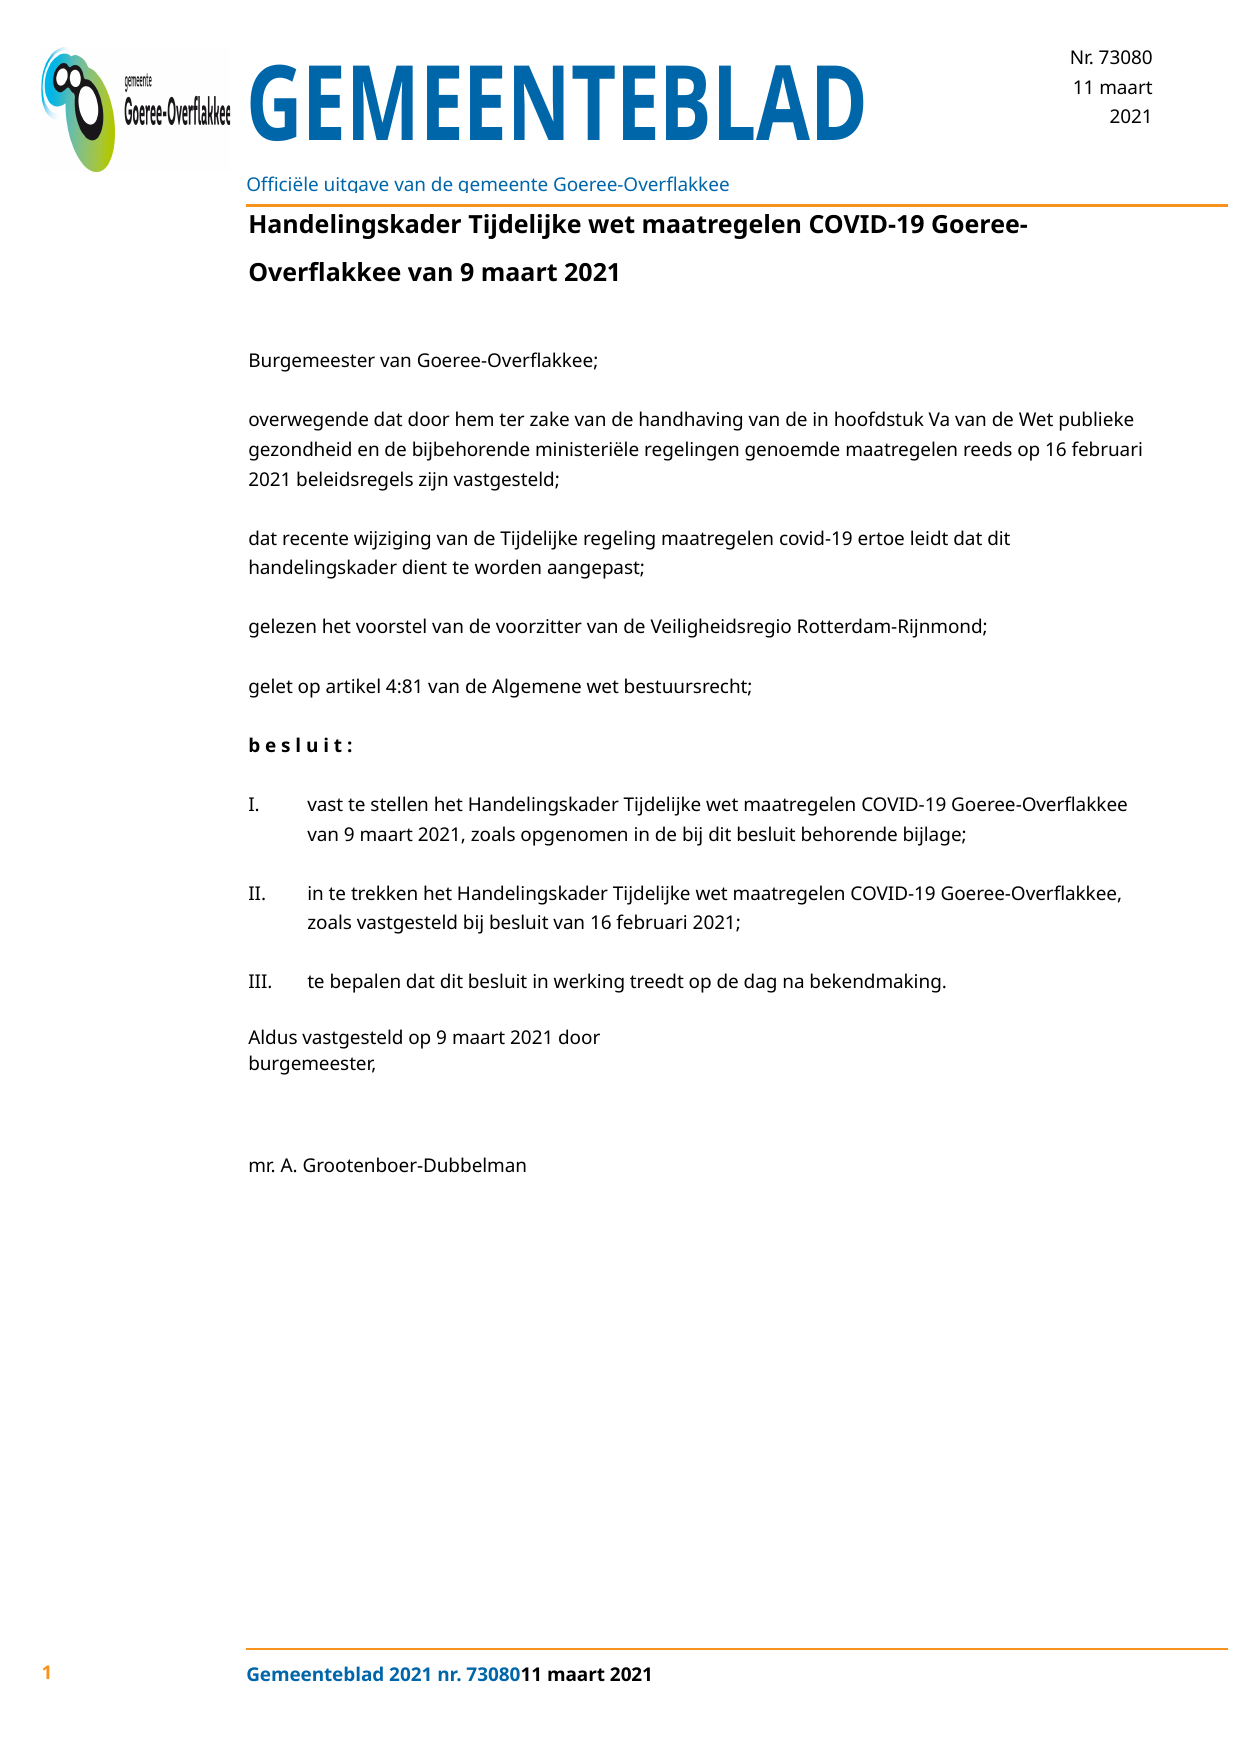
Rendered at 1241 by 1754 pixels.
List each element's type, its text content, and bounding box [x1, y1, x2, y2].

picture [41, 47, 231, 172]
text mr. A. Grootenboer-Dubbelman [248, 1153, 1152, 1178]
list vast te stellen het Handelingskader Tijdelijke wet maatregelen COVID-19 Goeree-Overflakkee van 9 maart 2021, zoals opgenomen in de bij dit besluit behorende bijlage; [248, 791, 1152, 847]
text overwegende dat door hem ter zake van de handhaving van de in hoofdstuk Va van de Wet publieke gezondheid en de bijbehorende ministeriële regelingen genoemde maatregelen reeds op 16 februari 2021 beleidsregels zijn vastgesteld; [248, 407, 1152, 492]
text b e s l u i t : [248, 732, 1152, 758]
text Aldus vastgesteld op 9 maart 2021 door [248, 1024, 1152, 1050]
text dat recente wijziging van de Tijdelijke regeling maatregelen covid-19 ertoe leidt dat dit handelingskader dient te worden aangepast; [248, 525, 1152, 580]
list te bepalen dat dit besluit in werking treedt op de dag na bekendmaking. [248, 969, 1152, 994]
list in te trekken het Handelingskader Tijdelijke wet maatregelen COVID-19 Goeree-Overflakkee, zoals vastgesteld bij besluit van 16 februari 2021; [248, 880, 1152, 935]
text gelet op artikel 4:81 van de Algemene wet bestuursrecht; [248, 673, 1152, 699]
text Burgemeester van Goeree-Overflakkee; [248, 347, 1152, 373]
text gelezen het voorstel van de voorzitter van de Veiligheidsregio Rotterdam-Rijnmond; [248, 614, 1152, 639]
text Handelingskader Tijdelijke wet maatregelen COVID-19 Goeree-Overflakkee van 9 maart 2021 [248, 207, 1152, 288]
text burgemeester, [248, 1050, 1152, 1076]
